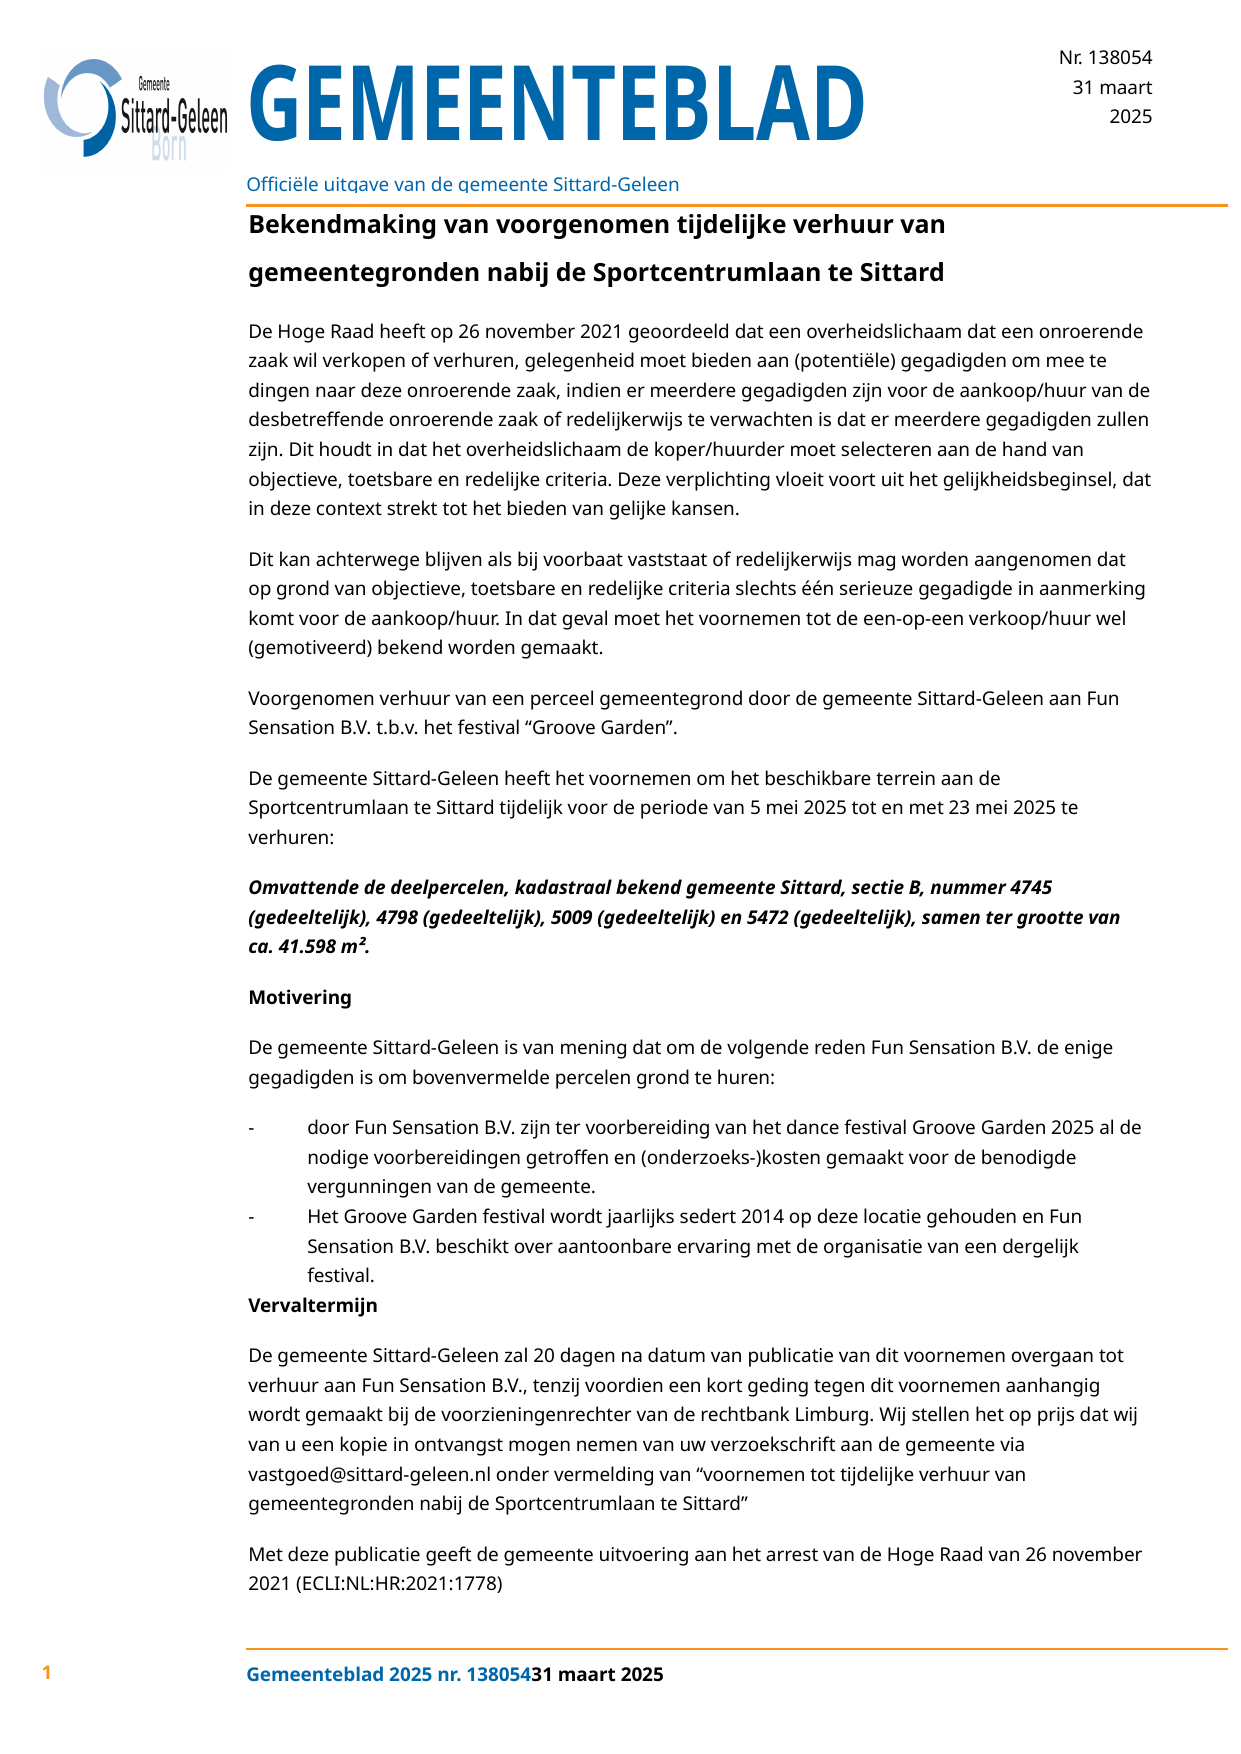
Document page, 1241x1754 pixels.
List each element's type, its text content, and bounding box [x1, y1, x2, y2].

picture [41, 47, 231, 172]
text Dit kan achterwege blijven als bij voorbaat vaststaat of redelijkerwijs mag worden aangenomen dat op grond van objectieve, toetsbare en redelijke criteria slechts één serieuze gegadigde in aanmerking komt voor de aankoop/huur. In dat geval moet het voornemen tot de een-op-een verkoop/huur wel (gemotiveerd) bekend worden gemaakt. [248, 546, 1152, 660]
text De gemeente Sittard-Geleen heeft het voornemen om het beschikbare terrein aan de Sportcentrumlaan te Sittard tijdelijk voor de periode van 5 mei 2025 tot en met 23 mei 2025 te verhuren: [248, 765, 1152, 850]
text Omvattende de deelpercelen, kadastraal bekend gemeente Sittard, sectie B, nummer 4745 (gedeeltelijk), 4798 (gedeeltelijk), 5009 (gedeeltelijk) en 5472 (gedeeltelijk), samen ter grootte van ca. 41.598 m². [248, 874, 1152, 959]
text De gemeente Sittard-Geleen is van mening dat om de volgende reden Fun Sensation B.V. de enige gegadigden is om bovenvermelde percelen grond te huren: [248, 1034, 1152, 1090]
text Vervaltermijn [248, 1292, 1152, 1318]
text De Hoge Raad heeft op 26 november 2021 geoordeeld dat een overheidslichaam dat een onroerende zaak wil verkopen of verhuren, gelegenheid moet bieden aan (potentiële) gegadigden om mee te dingen naar deze onroerende zaak, indien er meerdere gegadigden zijn voor de aankoop/huur van de desbetreffende onroerende zaak of redelijkerwijs te verwachten is dat er meerdere gegadigden zullen zijn. Dit houdt in dat het overheidslichaam de koper/huurder moet selecteren aan de hand van objectieve, toetsbare en redelijke criteria. Deze verplichting vloeit voort uit het gelijkheidsbeginsel, dat in deze context strekt tot het bieden van gelijke kansen. [248, 318, 1152, 521]
list Het Groove Garden festival wordt jaarlijks sedert 2014 op deze locatie gehouden en Fun Sensation B.V. beschikt over aantoonbare ervaring met de organisatie van een dergelijk festival. [248, 1203, 1152, 1288]
text Voorgenomen verhuur van een perceel gemeentegrond door de gemeente Sittard-Geleen aan Fun Sensation B.V. t.b.v. het festival “Groove Garden”. [248, 685, 1152, 740]
text Met deze publicatie geeft de gemeente uitvoering aan het arrest van de Hoge Raad van 26 november 2021 (ECLI:NL:HR:2021:1778) [248, 1541, 1152, 1596]
text De gemeente Sittard-Geleen zal 20 dagen na datum van publicatie van dit voornemen overgaan tot verhuur aan Fun Sensation B.V., tenzij voordien een kort geding tegen dit voornemen aanhangig wordt gemaakt bij de voorzieningenrechter van de rechtbank Limburg. Wij stellen het op prijs dat wij van u een kopie in ontvangst mogen nemen van uw verzoekschrift aan de gemeente via vastgoed@sittard-geleen.nl onder vermelding van “voornemen tot tijdelijke verhuur van gemeentegronden nabij de Sportcentrumlaan te Sittard” [248, 1342, 1152, 1516]
list door Fun Sensation B.V. zijn ter voorbereiding van het dance festival Groove Garden 2025 al de nodige voorbereidingen getroffen en (onderzoeks-)kosten gemaakt voor de benodigde vergunningen van de gemeente. [248, 1114, 1152, 1199]
text Motivering [248, 984, 1152, 1010]
text Bekendmaking van voorgenomen tijdelijke verhuur van gemeentegronden nabij de Sportcentrumlaan te Sittard [248, 207, 1152, 288]
